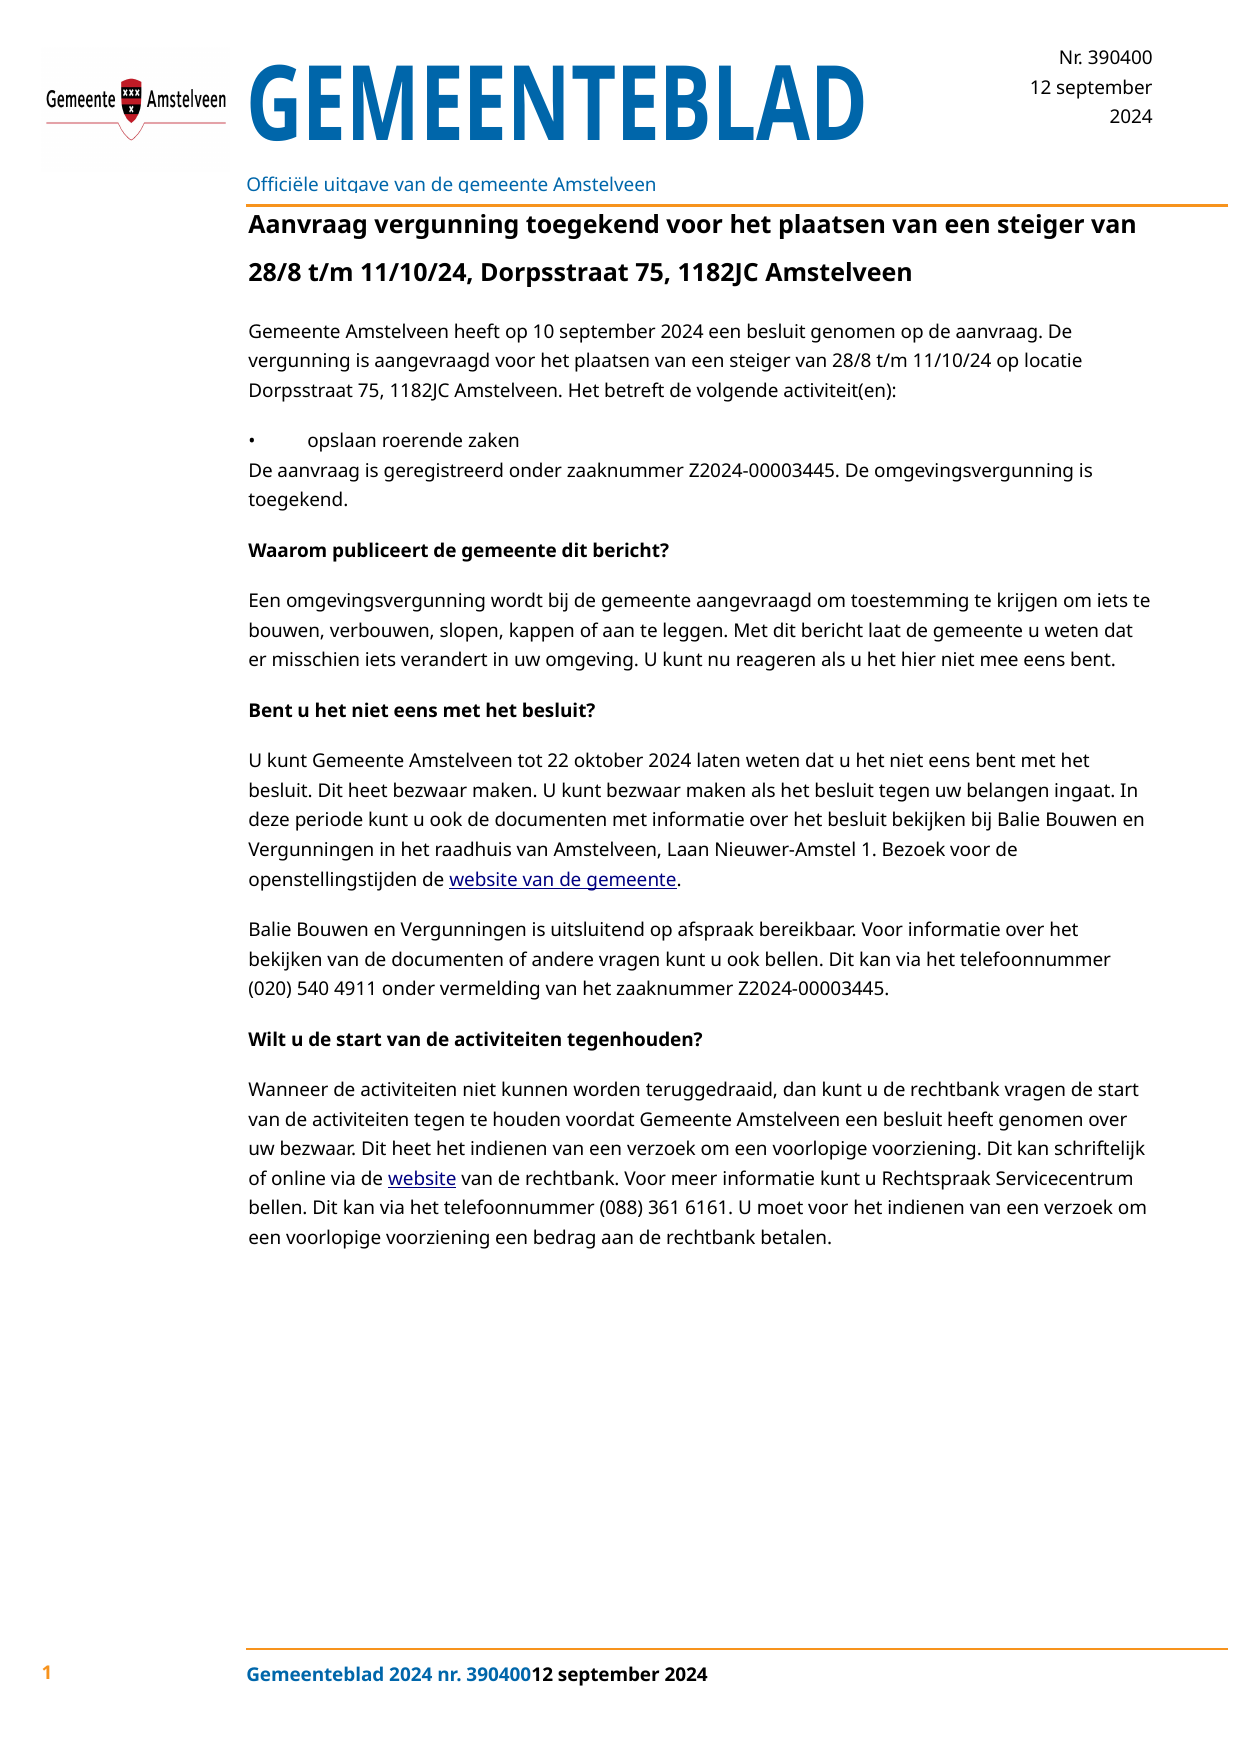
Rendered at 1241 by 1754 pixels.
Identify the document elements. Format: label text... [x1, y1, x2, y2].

text Gemeente Amstelveen heeft op 10 september 2024 een besluit genomen op de aanvraag. De vergunning is aangevraagd voor het plaatsen van een steiger van 28/8 t/m 11/10/24 op locatie Dorpsstraat 75, 1182JC Amstelveen. Het betreft de volgende activiteit(en): [248, 318, 1152, 403]
text Een omgevingsvergunning wordt bij de gemeente aangevraagd om toestemming te krijgen om iets te bouwen, verbouwen, slopen, kappen of aan te leggen. Met dit bericht laat de gemeente u weten dat er misschien iets verandert in uw omgeving. U kunt nu reageren als u het hier niet mee eens bent. [248, 587, 1152, 672]
list opslaan roerende zaken [248, 427, 1152, 453]
text Waarom publiceert de gemeente dit bericht? [248, 537, 1152, 563]
picture [41, 47, 231, 172]
text Bent u het niet eens met het besluit? [248, 697, 1152, 723]
text Wilt u de start van de activiteiten tegenhouden? [248, 1026, 1152, 1052]
text De aanvraag is geregistreerd onder zaaknummer Z2024-00003445. De omgevingsvergunning is toegekend. [248, 457, 1152, 512]
text Balie Bouwen en Vergunningen is uitsluitend op afspraak bereikbaar. Voor informatie over het bekijken van de documenten of andere vragen kunt u ook bellen. Dit kan via het telefoonnummer (020) 540 4911 onder vermelding van het zaaknummer Z2024-00003445. [248, 916, 1152, 1001]
text Aanvraag vergunning toegekend voor het plaatsen van een steiger van 28/8 t/m 11/10/24, Dorpsstraat 75, 1182JC Amstelveen [248, 207, 1152, 288]
text Wanneer de activiteiten niet kunnen worden teruggedraaid, dan kunt u de rechtbank vragen de start van de activiteiten tegen te houden voordat Gemeente Amstelveen een besluit heeft genomen over uw bezwaar. Dit heet het indienen van een verzoek om een voorlopige voorziening. Dit kan schriftelijk of online via de website van de rechtbank. Voor meer informatie kunt u Rechtspraak Servicecentrum bellen. Dit kan via het telefoonnummer (088) 361 6161. U moet voor het indienen van een verzoek om een voorlopige voorziening een bedrag aan de rechtbank betalen. [248, 1076, 1152, 1250]
text U kunt Gemeente Amstelveen tot 22 oktober 2024 laten weten dat u het niet eens bent met het besluit. Dit heet bezwaar maken. U kunt bezwaar maken als het besluit tegen uw belangen ingaat. In deze periode kunt u ook de documenten met informatie over het besluit bekijken bij Balie Bouwen en Vergunningen in het raadhuis van Amstelveen, Laan Nieuwer-Amstel 1. Bezoek voor de openstellingstijden de website van de gemeente. [248, 747, 1152, 892]
